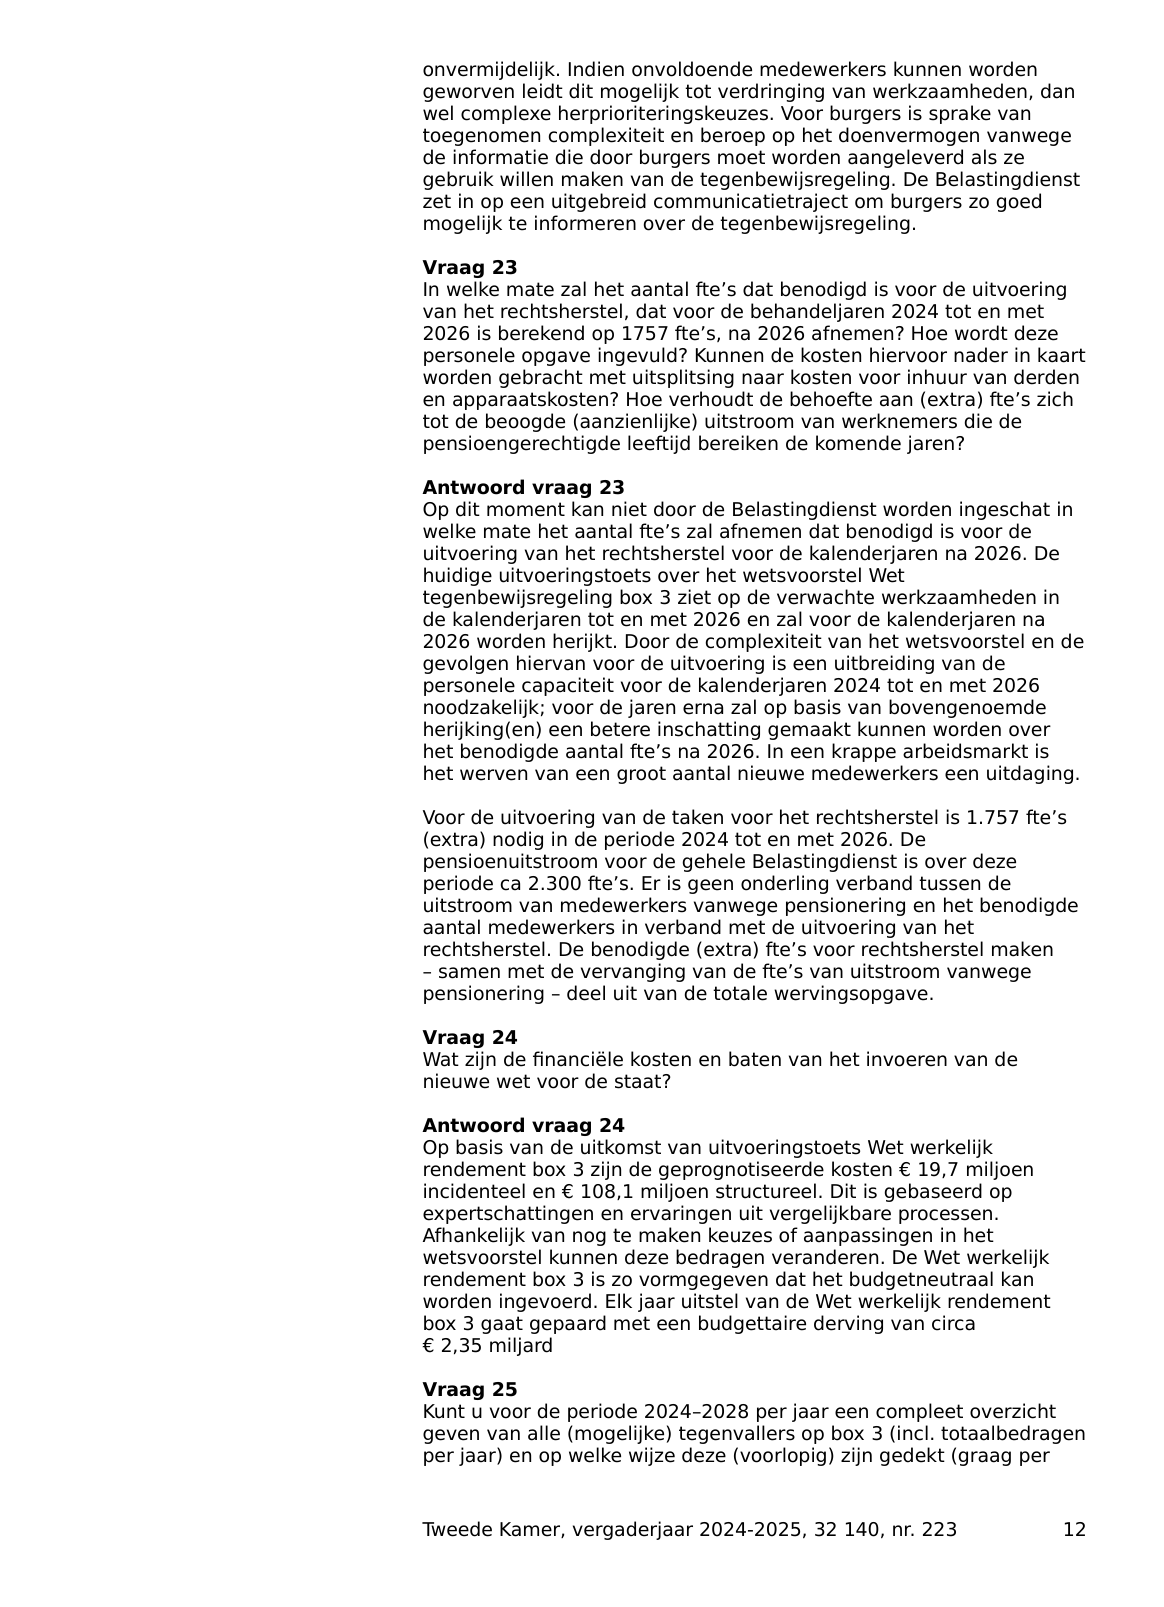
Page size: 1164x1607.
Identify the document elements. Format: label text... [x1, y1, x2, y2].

text In welke mate zal het aantal fte’s dat benodigd is voor de uitvoering van het rechtsherstel, dat voor de behandeljaren 2024 tot en met 2026 is berekend op 1757 fte’s, na 2026 afnemen? Hoe wordt deze personele opgave ingevuld? Kunnen de kosten hiervoor nader in kaart worden gebracht met uitsplitsing naar kosten voor inhuur van derden en apparaatskosten? Hoe verhoudt de behoefte aan (extra) fte’s zich tot de beoogde (aanzienlijke) uitstroom van werknemers die de pensioengerechtigde leeftijd bereiken de komende jaren? [422, 279, 1087, 455]
text Op basis van de uitkomst van uitvoeringstoets Wet werkelijk rendement box 3 zijn de geprognotiseerde kosten € 19,7 miljoen incidenteel en € 108,1 miljoen structureel. Dit is gebaseerd op expertschattingen en ervaringen uit vergelijkbare processen. Afhankelijk van nog te maken keuzes of aanpassingen in het wetsvoorstel kunnen deze bedragen veranderen. De Wet werkelijk rendement box 3 is zo vormgegeven dat het budgetneutraal kan worden ingevoerd. Elk jaar uitstel van de Wet werkelijk rendement box 3 gaat gepaard met een budgettaire derving van circa € 2,35 miljard [422, 1137, 1087, 1357]
text Voor de uitvoering van de taken voor het rechtsherstel is 1.757 fte’s (extra) nodig in de periode 2024 tot en met 2026. De pensioenuitstroom voor de gehele Belastingdienst is over deze periode ca 2.300 fte’s. Er is geen onderling verband tussen de uitstroom van medewerkers vanwege pensionering en het benodigde aantal medewerkers in verband met de uitvoering van het rechtsherstel. De benodigde (extra) fte’s voor rechtsherstel maken – samen met de vervanging van de fte’s van uitstroom vanwege pensionering – deel uit van de totale wervingsopgave. [422, 807, 1087, 1005]
text Antwoord vraag 23 [422, 477, 1087, 499]
text onvermijdelijk. Indien onvoldoende medewerkers kunnen worden geworven leidt dit mogelijk tot verdringing van werkzaamheden, dan wel complexe herprioriteringskeuzes. Voor burgers is sprake van toegenomen complexiteit en beroep op het doenvermogen vanwege de informatie die door burgers moet worden aangeleverd als ze gebruik willen maken van de tegenbewijsregeling. De Belastingdienst zet in op een uitgebreid communicatietraject om burgers zo goed mogelijk te informeren over de tegenbewijsregeling. [422, 59, 1087, 235]
text Vraag 25 [422, 1379, 1087, 1401]
text Vraag 23 [422, 257, 1087, 279]
text Kunt u voor de periode 2024–2028 per jaar een compleet overzicht geven van alle (mogelijke) tegenvallers op box 3 (incl. totaalbedragen per jaar) en op welke wijze deze (voorlopig) zijn gedekt (graag per [422, 1401, 1087, 1467]
text Vraag 24 [422, 1027, 1087, 1049]
text Op dit moment kan niet door de Belastingdienst worden ingeschat in welke mate het aantal fte’s zal afnemen dat benodigd is voor de uitvoering van het rechtsherstel voor de kalenderjaren na 2026. De huidige uitvoeringstoets over het wetsvoorstel Wet tegenbewijsregeling box 3 ziet op de verwachte werkzaamheden in de kalenderjaren tot en met 2026 en zal voor de kalenderjaren na 2026 worden herijkt. Door de complexiteit van het wetsvoorstel en de gevolgen hiervan voor de uitvoering is een uitbreiding van de personele capaciteit voor de kalenderjaren 2024 tot en met 2026 noodzakelijk; voor de jaren erna zal op basis van bovengenoemde herijking(en) een betere inschatting gemaakt kunnen worden over het benodigde aantal fte’s na 2026. In een krappe arbeidsmarkt is het werven van een groot aantal nieuwe medewerkers een uitdaging. [422, 499, 1087, 785]
text Wat zijn de financiële kosten en baten van het invoeren van de nieuwe wet voor de staat? [422, 1049, 1087, 1093]
text Antwoord vraag 24 [422, 1115, 1087, 1137]
